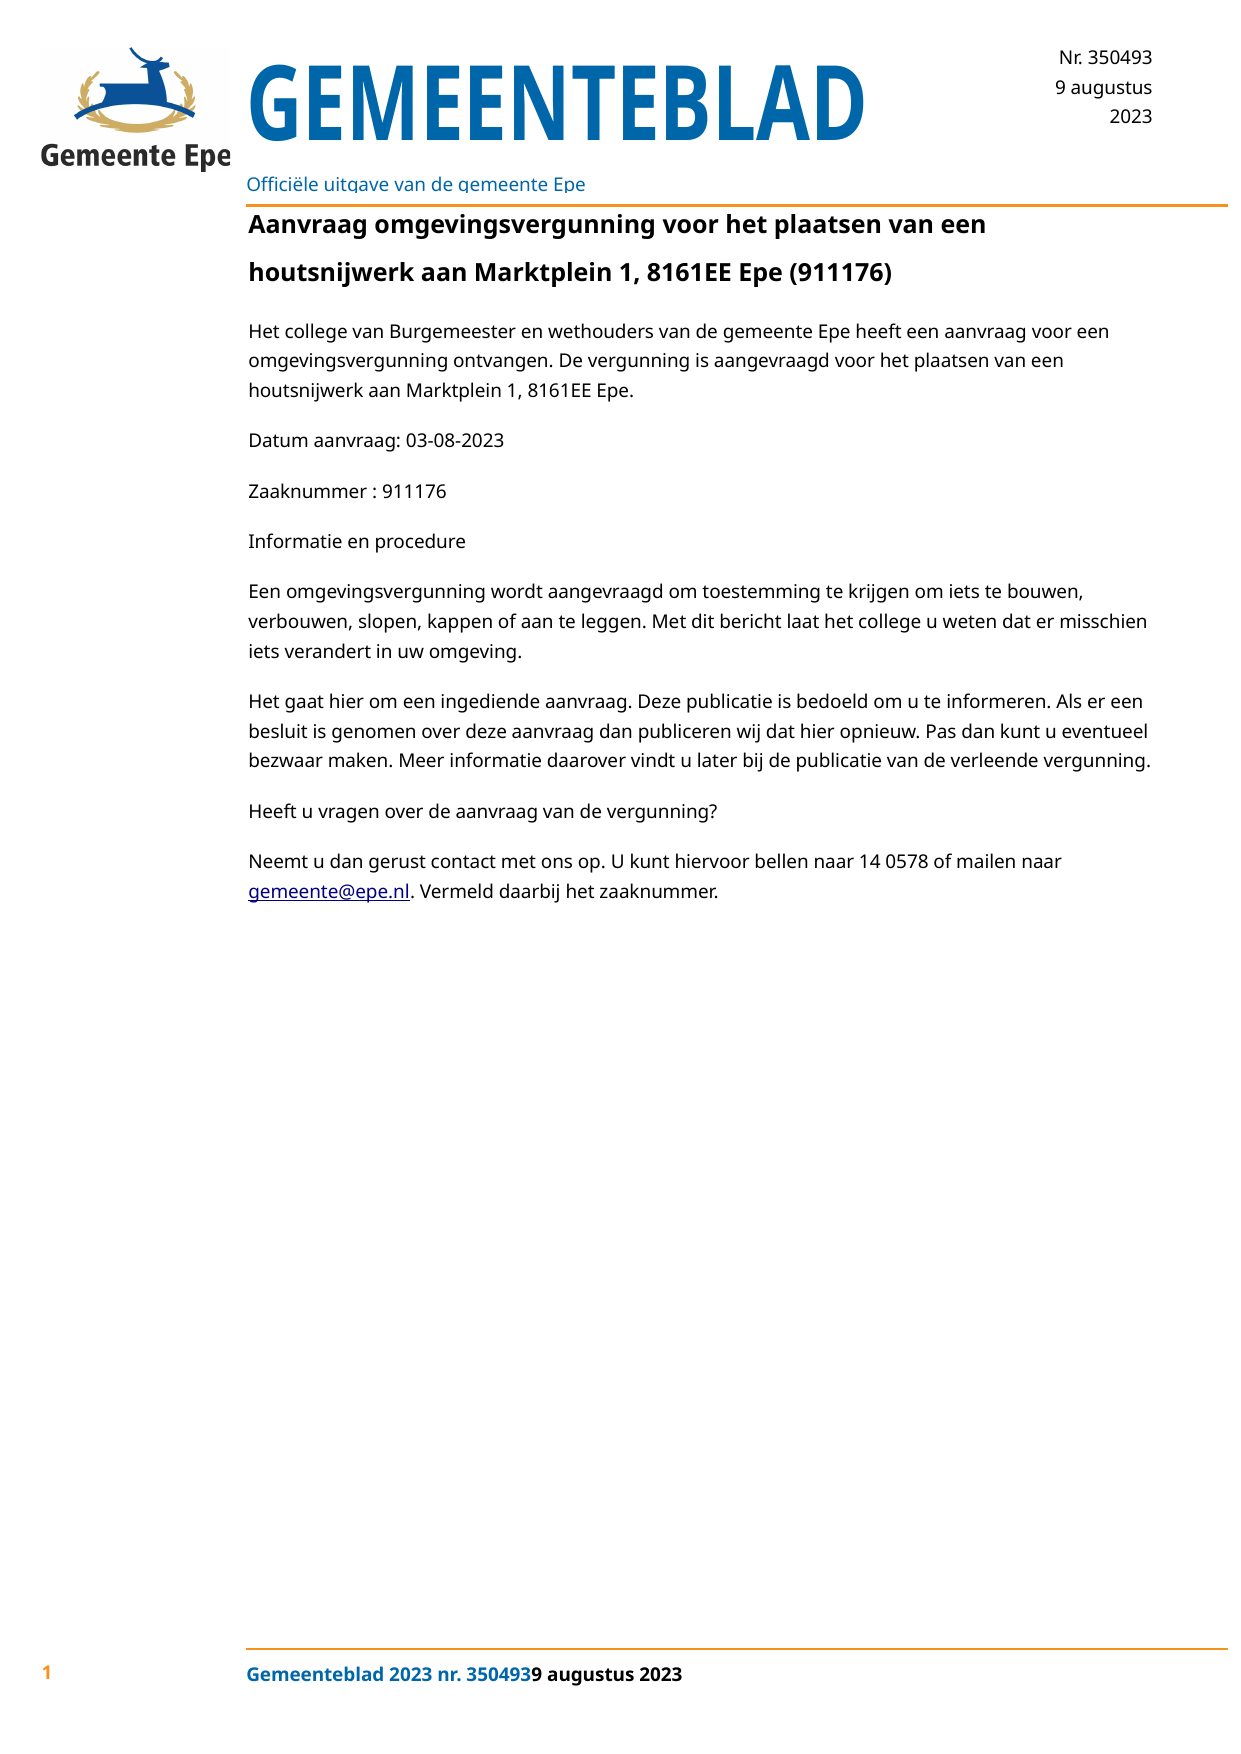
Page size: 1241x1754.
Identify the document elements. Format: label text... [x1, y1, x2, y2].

text Een omgevingsvergunning wordt aangevraagd om toestemming te krijgen om iets te bouwen, verbouwen, slopen, kappen of aan te leggen. Met dit bericht laat het college u weten dat er misschien iets verandert in uw omgeving. [248, 579, 1152, 664]
text Heeft u vragen over de aanvraag van de vergunning? [248, 798, 1152, 824]
text Zaaknummer : 911176 [248, 478, 1152, 504]
text Het college van Burgemeester en wethouders van de gemeente Epe heeft een aanvraag voor een omgevingsvergunning ontvangen. De vergunning is aangevraagd voor het plaatsen van een houtsnijwerk aan Marktplein 1, 8161EE Epe. [248, 318, 1152, 403]
text Neemt u dan gerust contact met ons op. U kunt hiervoor bellen naar 14 0578 of mailen naar gemeente@epe.nl. Vermeld daarbij het zaaknummer. [248, 848, 1152, 904]
picture [41, 47, 231, 172]
text Datum aanvraag: 03-08-2023 [248, 427, 1152, 453]
text Het gaat hier om een ingediende aanvraag. Deze publicatie is bedoeld om u te informeren. Als er een besluit is genomen over deze aanvraag dan publiceren wij dat hier opnieuw. Pas dan kunt u eventueel bezwaar maken. Meer informatie daarover vindt u later bij de publicatie van de verleende vergunning. [248, 688, 1152, 773]
text Informatie en procedure [248, 528, 1152, 554]
text Aanvraag omgevingsvergunning voor het plaatsen van een houtsnijwerk aan Marktplein 1, 8161EE Epe (911176) [248, 207, 1152, 288]
